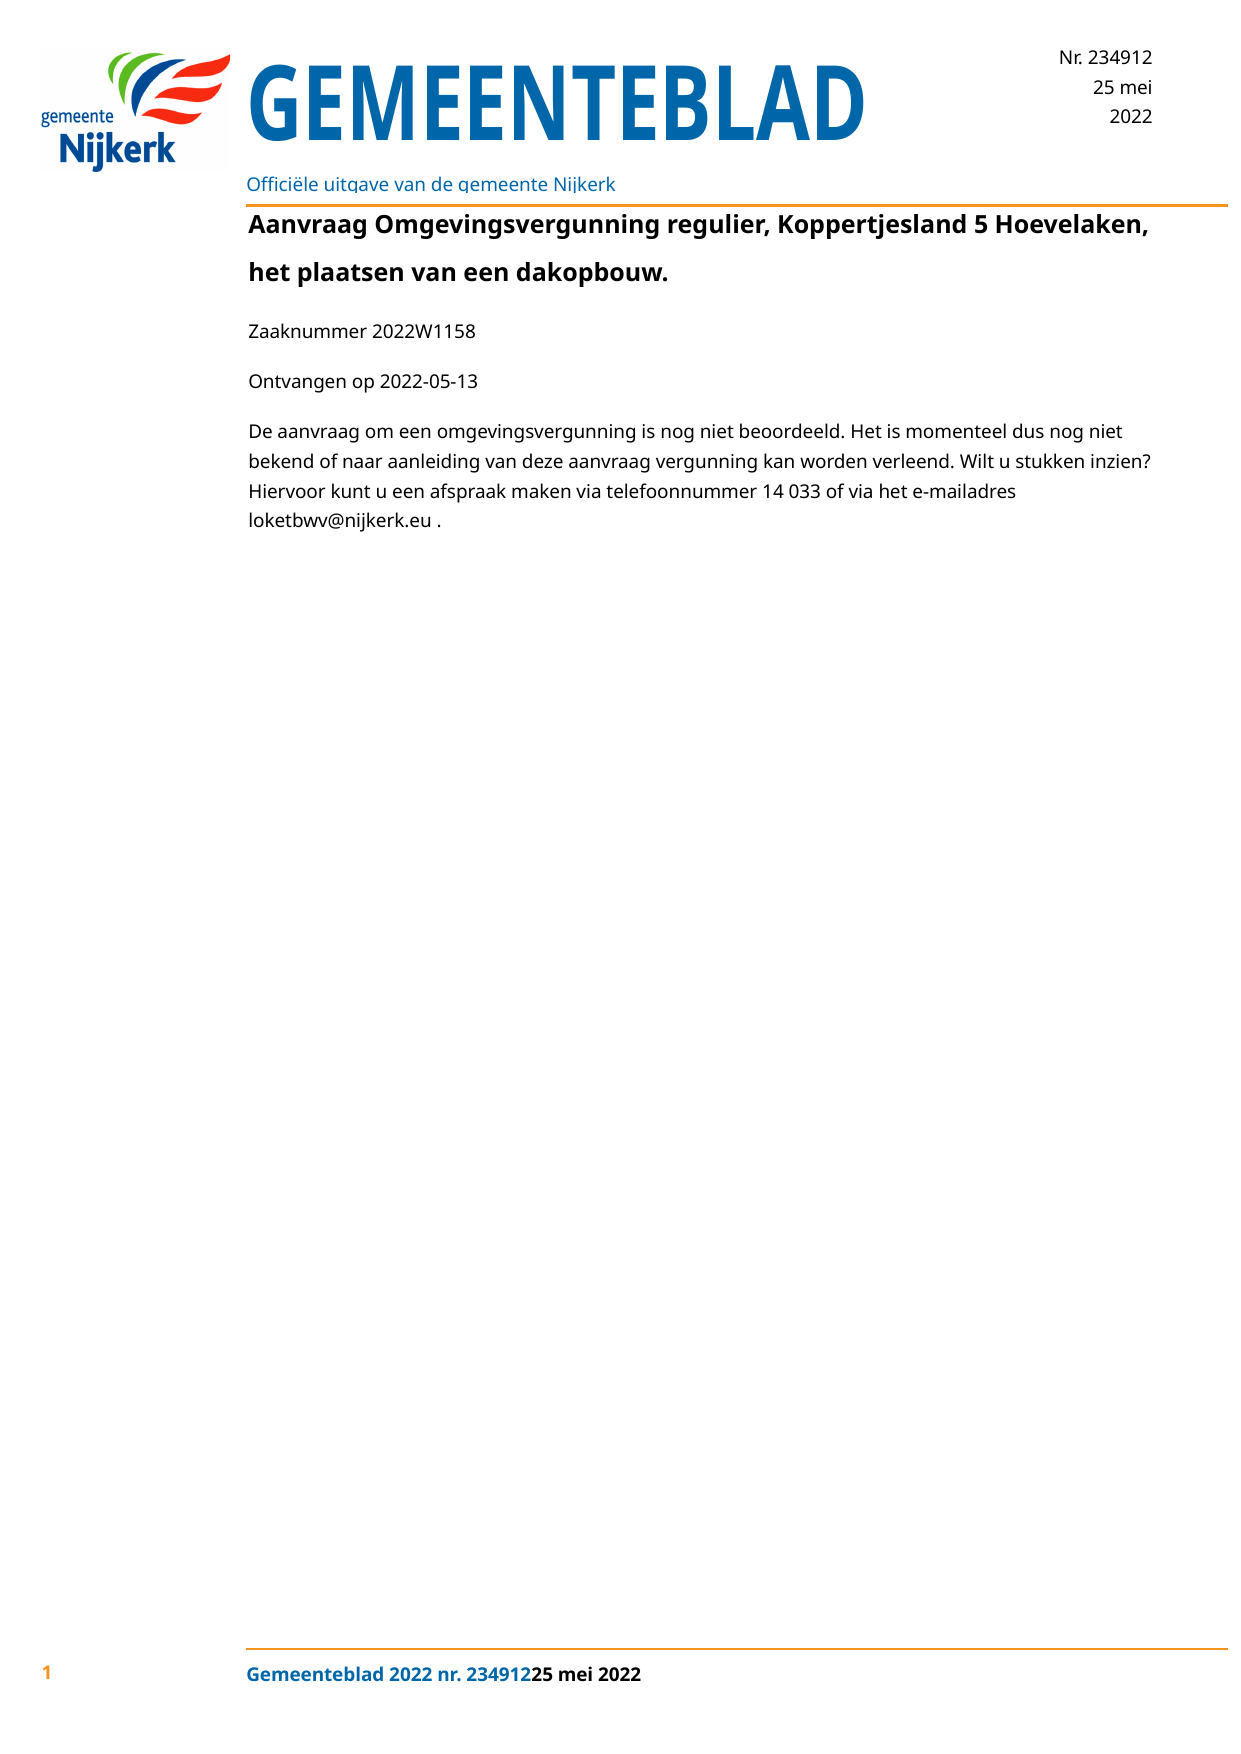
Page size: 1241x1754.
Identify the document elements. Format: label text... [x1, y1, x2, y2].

picture [41, 47, 231, 172]
text Zaaknummer 2022W1158 [248, 318, 1152, 344]
text De aanvraag om een omgevingsvergunning is nog niet beoordeeld. Het is momenteel dus nog niet bekend of naar aanleiding van deze aanvraag vergunning kan worden verleend. Wilt u stukken inzien? Hiervoor kunt u een afspraak maken via telefoonnummer 14 033 of via het e-mailadres loketbwv@nijkerk.eu . [248, 419, 1152, 533]
text Ontvangen op 2022-05-13 [248, 368, 1152, 394]
text Aanvraag Omgevingsvergunning regulier, Koppertjesland 5 Hoevelaken, het plaatsen van een dakopbouw. [248, 207, 1152, 288]
